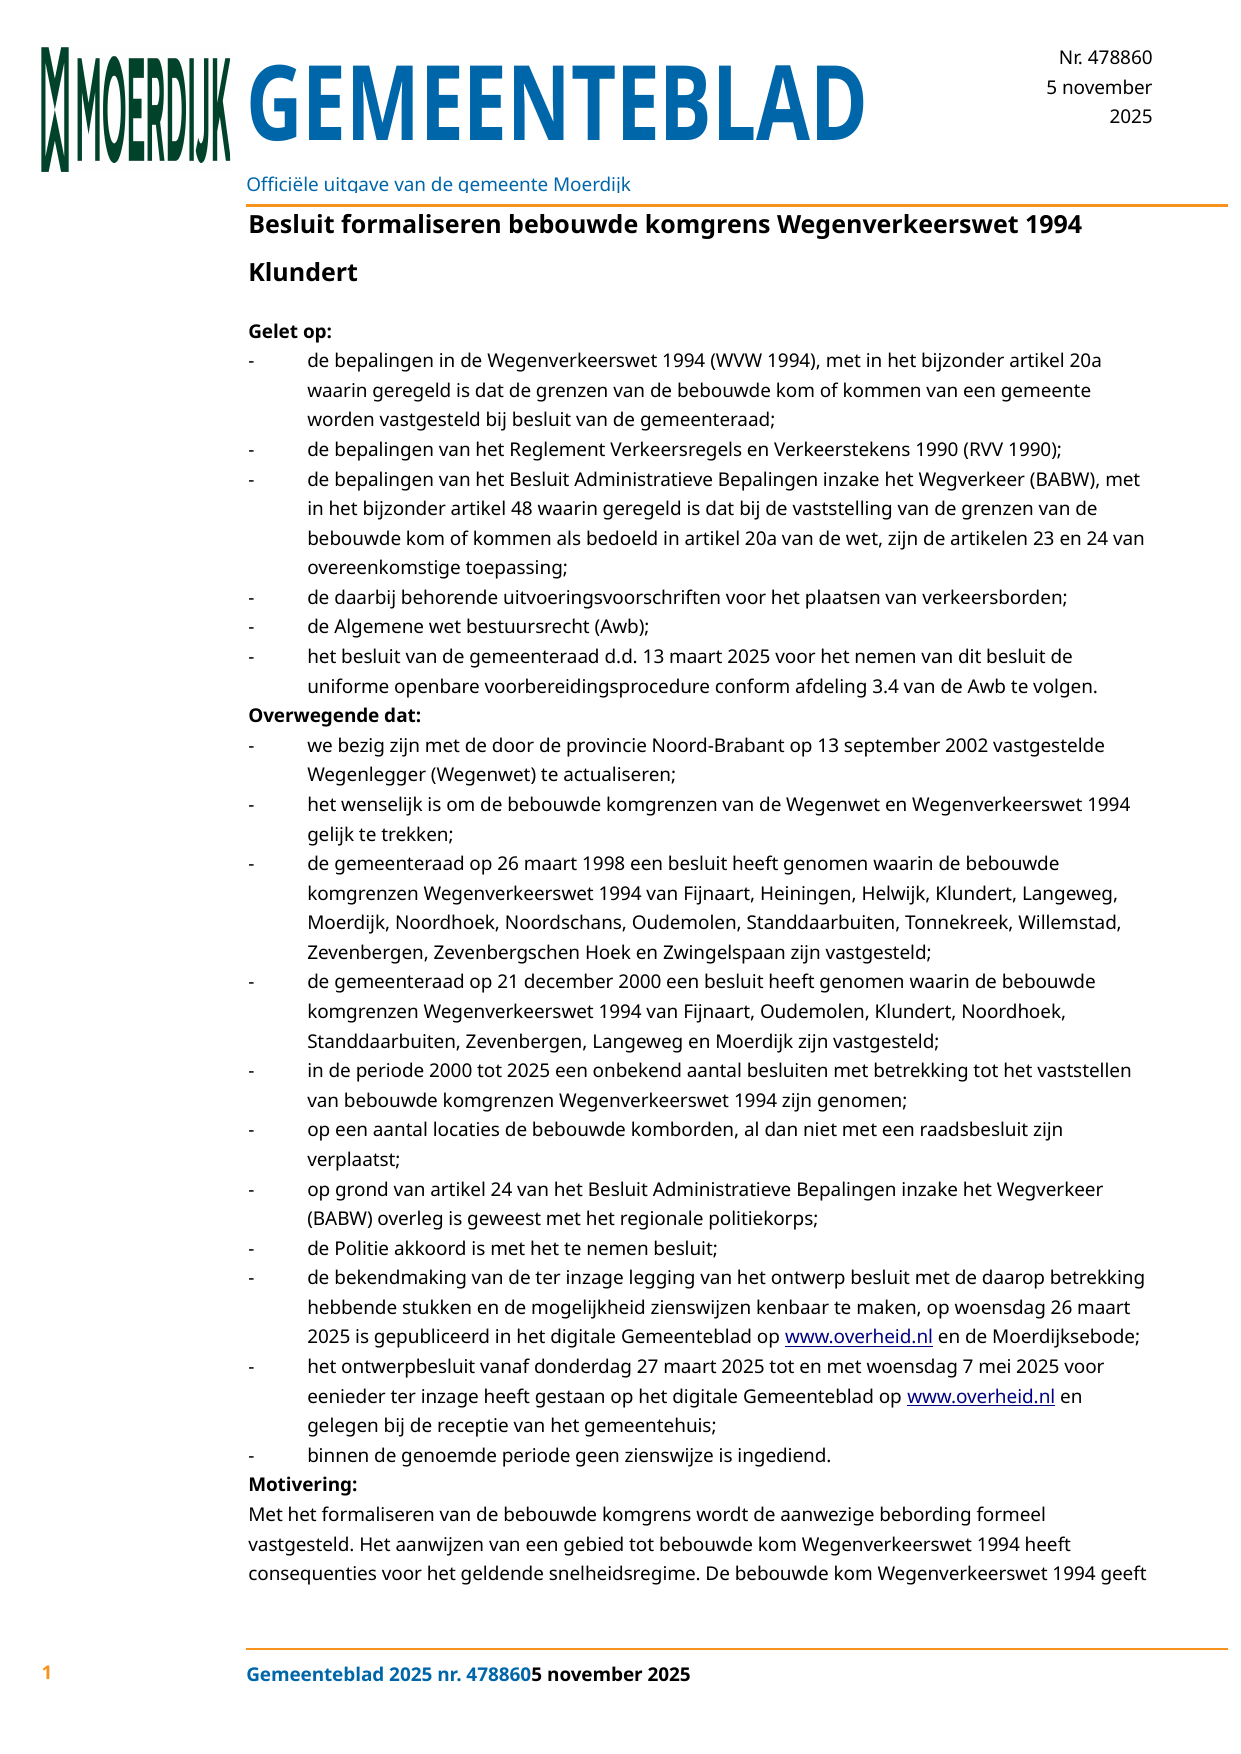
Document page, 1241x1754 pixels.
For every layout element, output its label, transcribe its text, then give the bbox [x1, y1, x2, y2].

list in de periode 2000 tot 2025 een onbekend aantal besluiten met betrekking tot het vaststellen van bebouwde komgrenzen Wegenverkeerswet 1994 zijn genomen; [248, 1057, 1152, 1113]
list de bekendmaking van de ter inzage legging van het ontwerp besluit met de daarop betrekking hebbende stukken en de mogelijkheid zienswijzen kenbaar te maken, op woensdag 26 maart 2025 is gepubliceerd in het digitale Gemeenteblad op www.overheid.nl en de Moerdijksebode; [248, 1264, 1152, 1349]
list de Algemene wet bestuursrecht (Awb); [248, 614, 1152, 639]
list de gemeenteraad op 21 december 2000 een besluit heeft genomen waarin de bebouwde komgrenzen Wegenverkeerswet 1994 van Fijnaart, Oudemolen, Klundert, Noordhoek, Standdaarbuiten, Zevenbergen, Langeweg en Moerdijk zijn vastgesteld; [248, 969, 1152, 1054]
list binnen de genoemde periode geen zienswijze is ingediend. [248, 1442, 1152, 1468]
list op een aantal locaties de bebouwde komborden, al dan niet met een raadsbesluit zijn verplaatst; [248, 1117, 1152, 1172]
list de bepalingen van het Besluit Administratieve Bepalingen inzake het Wegverkeer (BABW), met in het bijzonder artikel 48 waarin geregeld is dat bij de vaststelling van de grenzen van de bebouwde kom of kommen als bedoeld in artikel 20a van de wet, zijn de artikelen 23 en 24 van overeenkomstige toepassing; [248, 466, 1152, 580]
list de daarbij behorende uitvoeringsvoorschriften voor het plaatsen van verkeersborden; [248, 584, 1152, 610]
list het wenselijk is om de bebouwde komgrenzen van de Wegenwet en Wegenverkeerswet 1994 gelijk te trekken; [248, 791, 1152, 847]
text Gelet op: [248, 318, 1152, 344]
list de bepalingen in de Wegenverkeerswet 1994 (WVW 1994), met in het bijzonder artikel 20a waarin geregeld is dat de grenzen van de bebouwde kom of kommen van een gemeente worden vastgesteld bij besluit van de gemeenteraad; [248, 347, 1152, 432]
picture [41, 47, 231, 172]
list het besluit van de gemeenteraad d.d. 13 maart 2025 voor het nemen van dit besluit de uniforme openbare voorbereidingsprocedure conform afdeling 3.4 van de Awb te volgen. [248, 643, 1152, 699]
text Motivering: [248, 1472, 1152, 1497]
list we bezig zijn met de door de provincie Noord-Brabant op 13 september 2002 vastgestelde Wegenlegger (Wegenwet) te actualiseren; [248, 732, 1152, 787]
list de Politie akkoord is met het te nemen besluit; [248, 1235, 1152, 1261]
text Besluit formaliseren bebouwde komgrens Wegenverkeerswet 1994 Klundert [248, 207, 1152, 288]
list de bepalingen van het Reglement Verkeersregels en Verkeerstekens 1990 (RVV 1990); [248, 436, 1152, 462]
text Met het formaliseren van de bebouwde komgrens wordt de aanwezige bebording formeel vastgesteld. Het aanwijzen van een gebied tot bebouwde kom Wegenverkeerswet 1994 heeft consequenties voor het geldende snelheidsregime. De bebouwde kom Wegenverkeerswet 1994 geeft [248, 1501, 1152, 1586]
list de gemeenteraad op 26 maart 1998 een besluit heeft genomen waarin de bebouwde komgrenzen Wegenverkeerswet 1994 van Fijnaart, Heiningen, Helwijk, Klundert, Langeweg, Moerdijk, Noordhoek, Noordschans, Oudemolen, Standdaarbuiten, Tonnekreek, Willemstad, Zevenbergen, Zevenbergschen Hoek en Zwingelspaan zijn vastgesteld; [248, 850, 1152, 965]
list op grond van artikel 24 van het Besluit Administratieve Bepalingen inzake het Wegverkeer (BABW) overleg is geweest met het regionale politiekorps; [248, 1176, 1152, 1231]
list het ontwerpbesluit vanaf donderdag 27 maart 2025 tot en met woensdag 7 mei 2025 voor eenieder ter inzage heeft gestaan op het digitale Gemeenteblad op www.overheid.nl en gelegen bij de receptie van het gemeentehuis; [248, 1353, 1152, 1438]
text Overwegende dat: [248, 702, 1152, 728]
